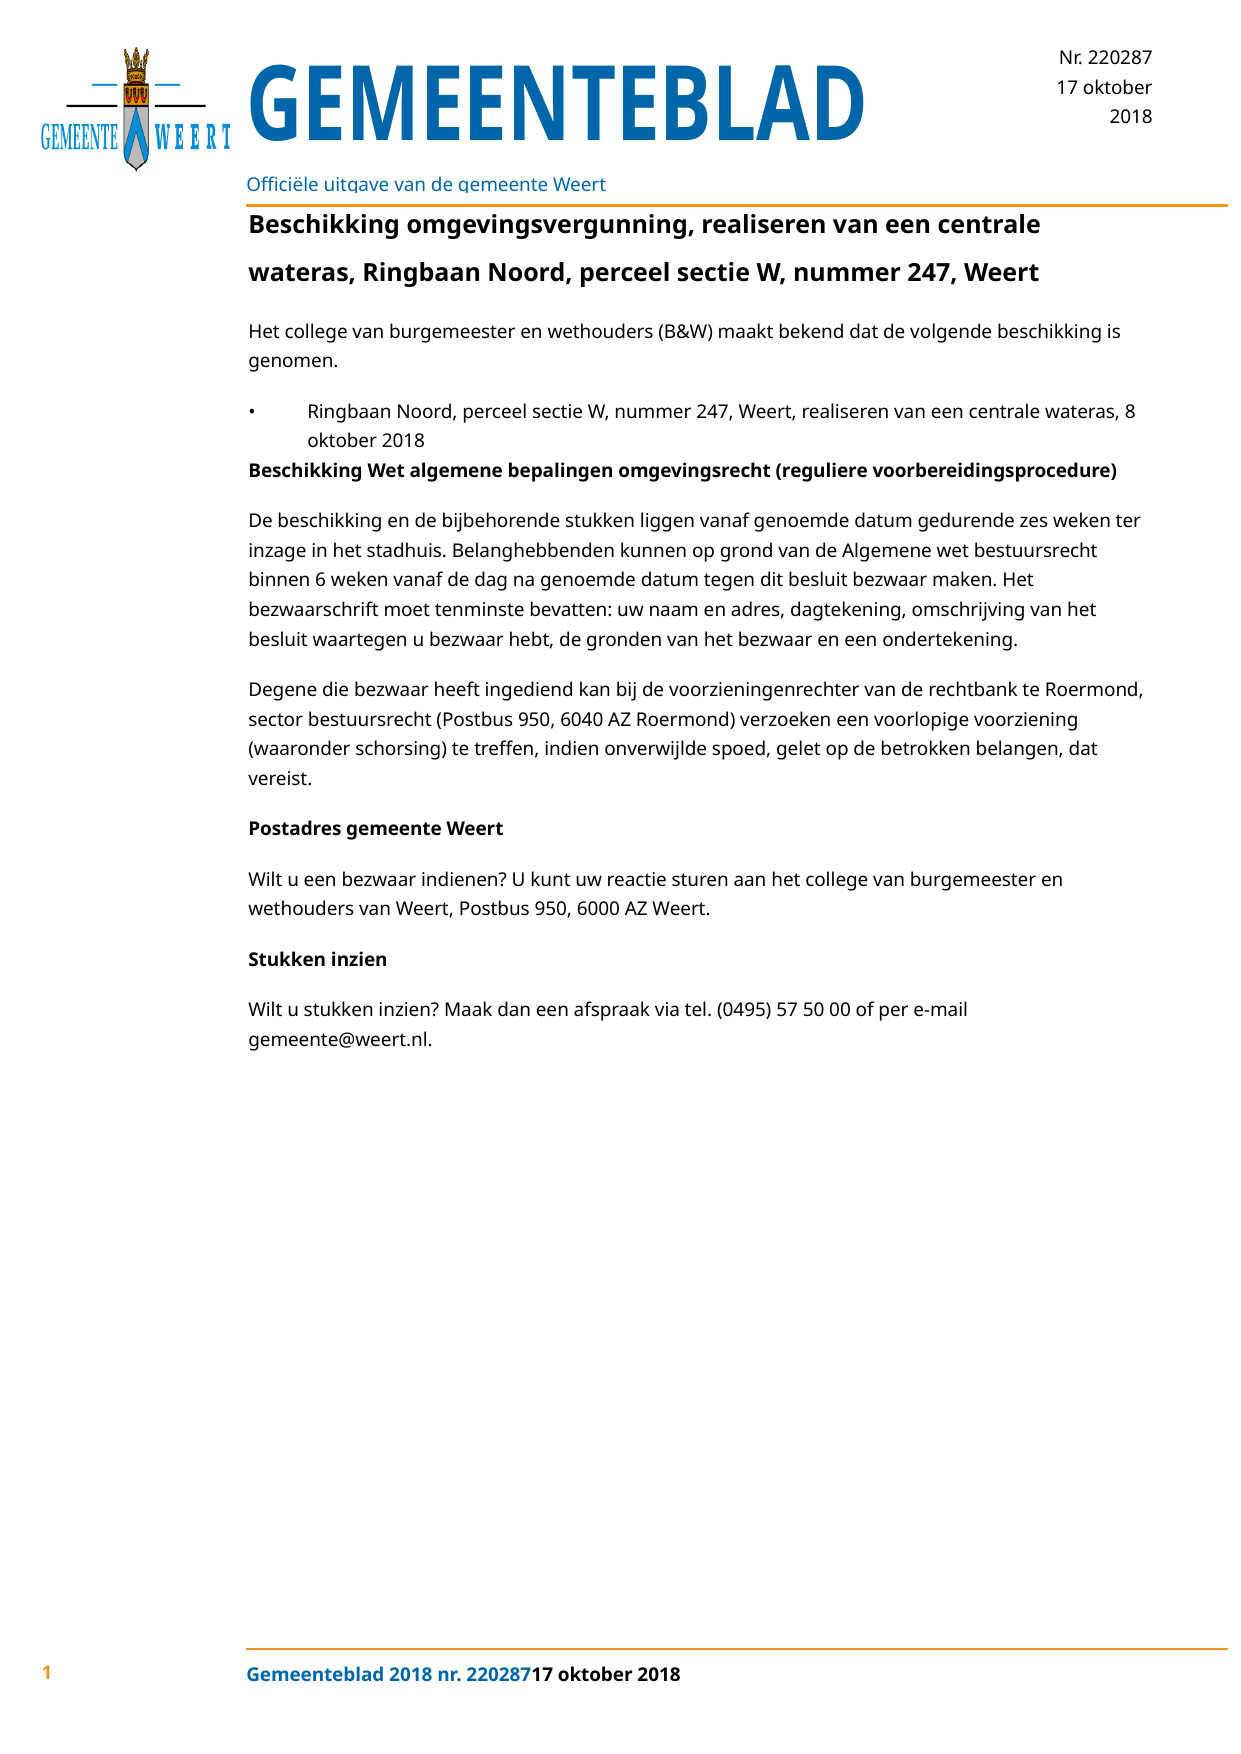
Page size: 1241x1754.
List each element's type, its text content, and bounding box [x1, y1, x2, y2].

text Wilt u een bezwaar indienen? U kunt uw reactie sturen aan het college van burgemeester en wethouders van Weert, Postbus 950, 6000 AZ Weert. [248, 866, 1152, 921]
text Beschikking omgevingsvergunning, realiseren van een centrale wateras, Ringbaan Noord, perceel sectie W, nummer 247, Weert [248, 207, 1152, 288]
text Postadres gemeente Weert [248, 815, 1152, 841]
text Degene die bezwaar heeft ingediend kan bij de voorzieningenrechter van de rechtbank te Roermond, sector bestuursrecht (Postbus 950, 6040 AZ Roermond) verzoeken een voorlopige voorziening (waaronder schorsing) te treffen, indien onverwijlde spoed, gelet op de betrokken belangen, dat vereist. [248, 676, 1152, 791]
text Stukken inzien [248, 946, 1152, 972]
list Ringbaan Noord, perceel sectie W, nummer 247, Weert, realiseren van een centrale wateras, 8 oktober 2018 [248, 398, 1152, 453]
text Beschikking Wet algemene bepalingen omgevingsrecht (reguliere voorbereidingsprocedure) [248, 457, 1152, 483]
text Het college van burgemeester en wethouders (B&W) maakt bekend dat de volgende beschikking is genomen. [248, 318, 1152, 373]
text De beschikking en de bijbehorende stukken liggen vanaf genoemde datum gedurende zes weken ter inzage in het stadhuis. Belanghebbenden kunnen op grond van de Algemene wet bestuursrecht binnen 6 weken vanaf de dag na genoemde datum tegen dit besluit bezwaar maken. Het bezwaarschrift moet tenminste bevatten: uw naam en adres, dagtekening, omschrijving van het besluit waartegen u bezwaar hebt, de gronden van het bezwaar en een ondertekening. [248, 507, 1152, 652]
picture [41, 47, 231, 172]
text Wilt u stukken inzien? Maak dan een afspraak via tel. (0495) 57 50 00 of per e-mail gemeente@weert.nl. [248, 996, 1152, 1052]
